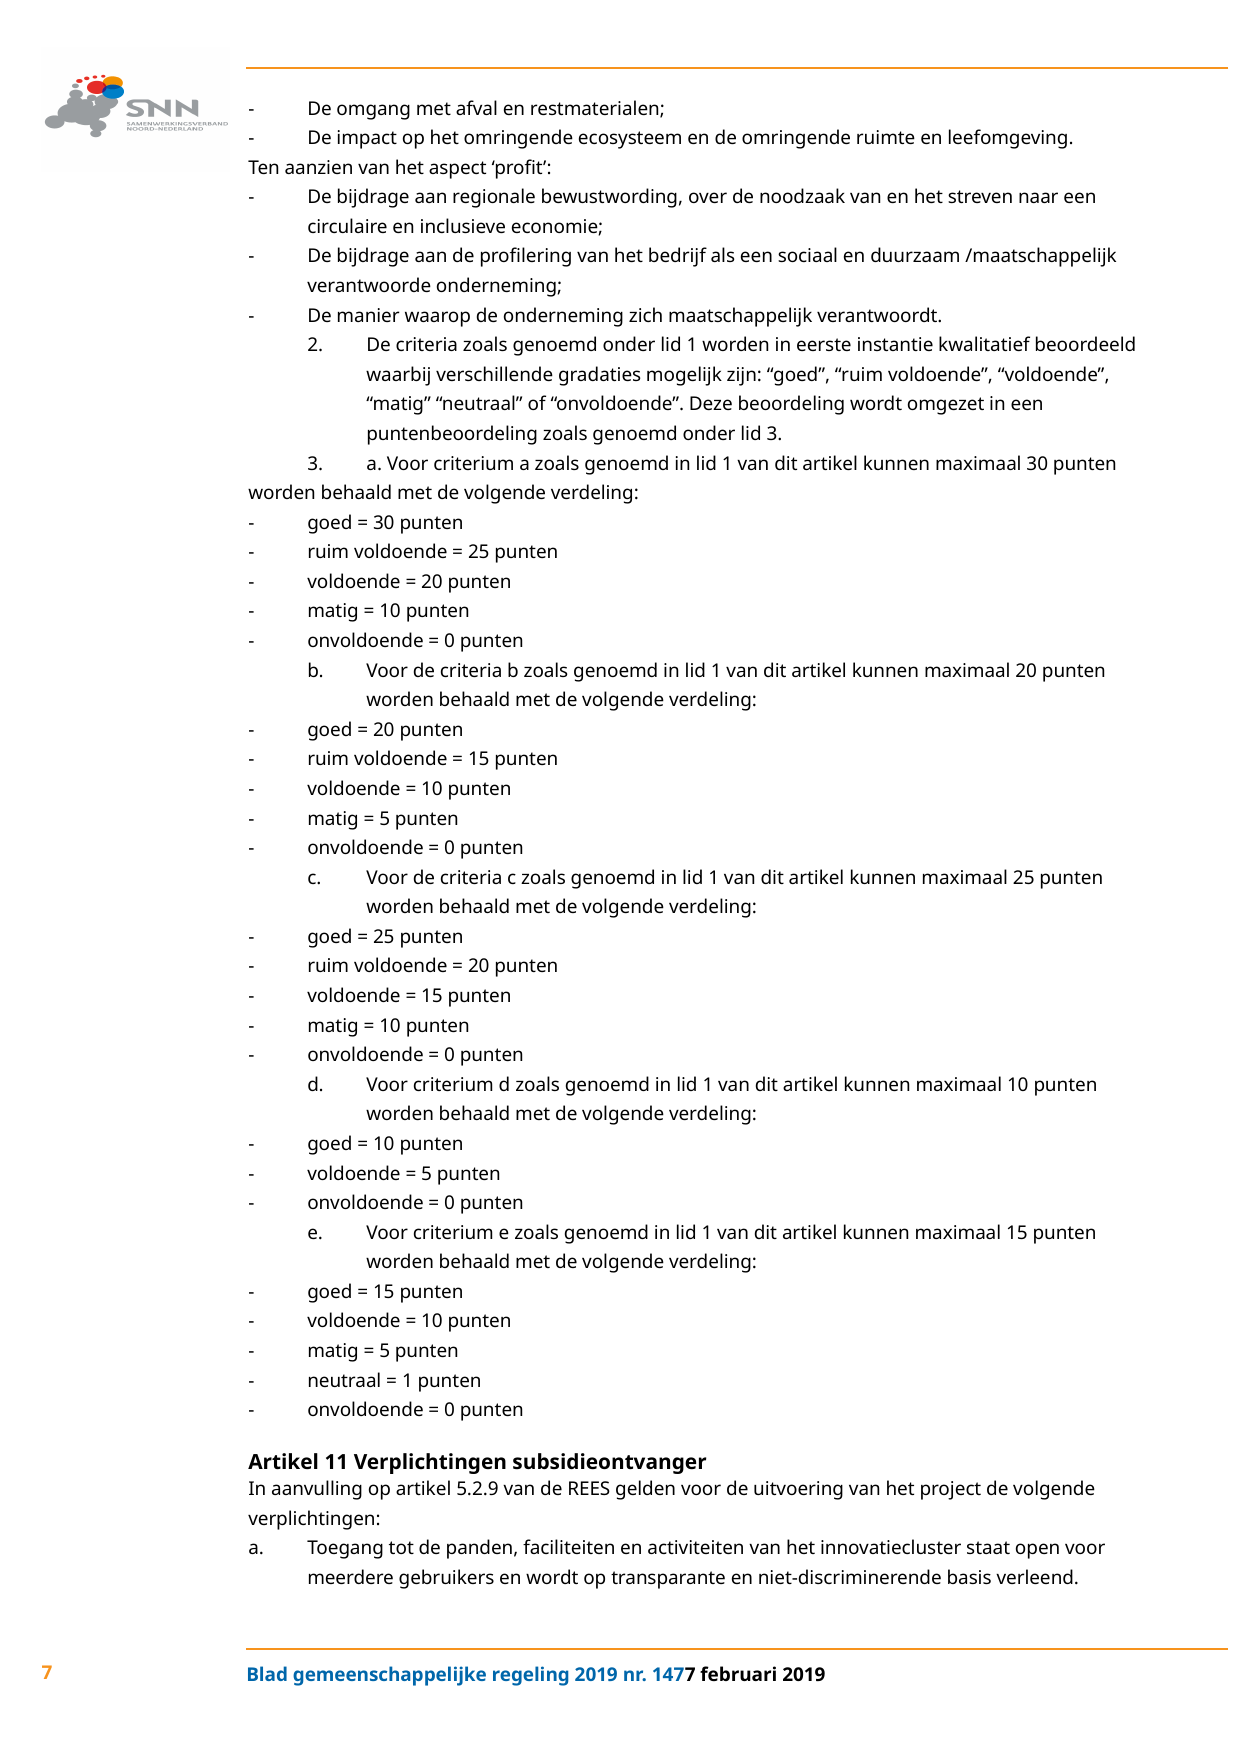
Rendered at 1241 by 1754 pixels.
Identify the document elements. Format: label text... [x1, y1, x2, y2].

list Toegang tot de panden, faciliteiten en activiteiten van het innovatiecluster staat open voor meerdere gebruikers en wordt op transparante en niet-discriminerende basis verleend. [248, 1534, 1152, 1590]
list matig = 10 punten [248, 598, 1152, 623]
list De omgang met afval en restmaterialen; [248, 95, 1152, 121]
list ruim voldoende = 15 punten [248, 746, 1152, 771]
list Voor criterium d zoals genoemd in lid 1 van dit artikel kunnen maximaal 10 punten worden behaald met de volgende verdeling: [307, 1071, 1152, 1126]
list goed = 20 punten [248, 716, 1152, 742]
list onvoldoende = 0 punten [248, 1189, 1152, 1215]
list onvoldoende = 0 punten [248, 834, 1152, 860]
list onvoldoende = 0 punten [248, 627, 1152, 653]
list ruim voldoende = 20 punten [248, 953, 1152, 978]
list Voor de criteria b zoals genoemd in lid 1 van dit artikel kunnen maximaal 20 punten worden behaald met de volgende verdeling: [307, 657, 1152, 712]
list matig = 5 punten [248, 805, 1152, 831]
picture [41, 47, 231, 172]
list Voor criterium e zoals genoemd in lid 1 van dit artikel kunnen maximaal 15 punten worden behaald met de volgende verdeling: [307, 1219, 1152, 1274]
list goed = 30 punten [248, 509, 1152, 535]
list voldoende = 10 punten [248, 775, 1152, 801]
list onvoldoende = 0 punten [248, 1396, 1152, 1422]
list goed = 15 punten [248, 1278, 1152, 1304]
list Voor de criteria c zoals genoemd in lid 1 van dit artikel kunnen maximaal 25 punten worden behaald met de volgende verdeling: [307, 864, 1152, 919]
list onvoldoende = 0 punten [248, 1041, 1152, 1067]
list De bijdrage aan regionale bewustwording, over de noodzaak van en het streven naar een circulaire en inclusieve economie; [248, 183, 1152, 239]
text In aanvulling op artikel 5.2.9 van de REES gelden voor de uitvoering van het project de volgende verplichtingen: [248, 1475, 1152, 1531]
list De bijdrage aan de profilering van het bedrijf als een sociaal en duurzaam /maatschappelijk verantwoorde onderneming; [248, 243, 1152, 298]
list a. Voor criterium a zoals genoemd in lid 1 van dit artikel kunnen maximaal 30 punten [307, 450, 1152, 476]
list voldoende = 15 punten [248, 982, 1152, 1008]
text worden behaald met de volgende verdeling: [248, 479, 1152, 505]
list goed = 25 punten [248, 923, 1152, 949]
list matig = 5 punten [248, 1337, 1152, 1363]
list De manier waarop de onderneming zich maatschappelijk verantwoordt. [248, 302, 1152, 328]
list goed = 10 punten [248, 1130, 1152, 1156]
list voldoende = 10 punten [248, 1308, 1152, 1333]
text Ten aanzien van het aspect ‘profit’: [248, 154, 1152, 180]
list voldoende = 5 punten [248, 1160, 1152, 1186]
list matig = 10 punten [248, 1012, 1152, 1038]
list ruim voldoende = 25 punten [248, 538, 1152, 564]
list De impact op het omringende ecosysteem en de omringende ruimte en leefomgeving. [248, 124, 1152, 150]
text Artikel 11 Verplichtingen subsidieontvanger [248, 1447, 1152, 1475]
list neutraal = 1 punten [248, 1367, 1152, 1393]
list voldoende = 20 punten [248, 568, 1152, 594]
list De criteria zoals genoemd onder lid 1 worden in eerste instantie kwalitatief beoordeeld waarbij verschillende gradaties mogelijk zijn: “goed”, “ruim voldoende”, “voldoende”, “matig” “neutraal” of “onvoldoende”. Deze beoordeling wordt omgezet in een puntenbeoordeling zoals genoemd onder lid 3. [307, 331, 1152, 446]
